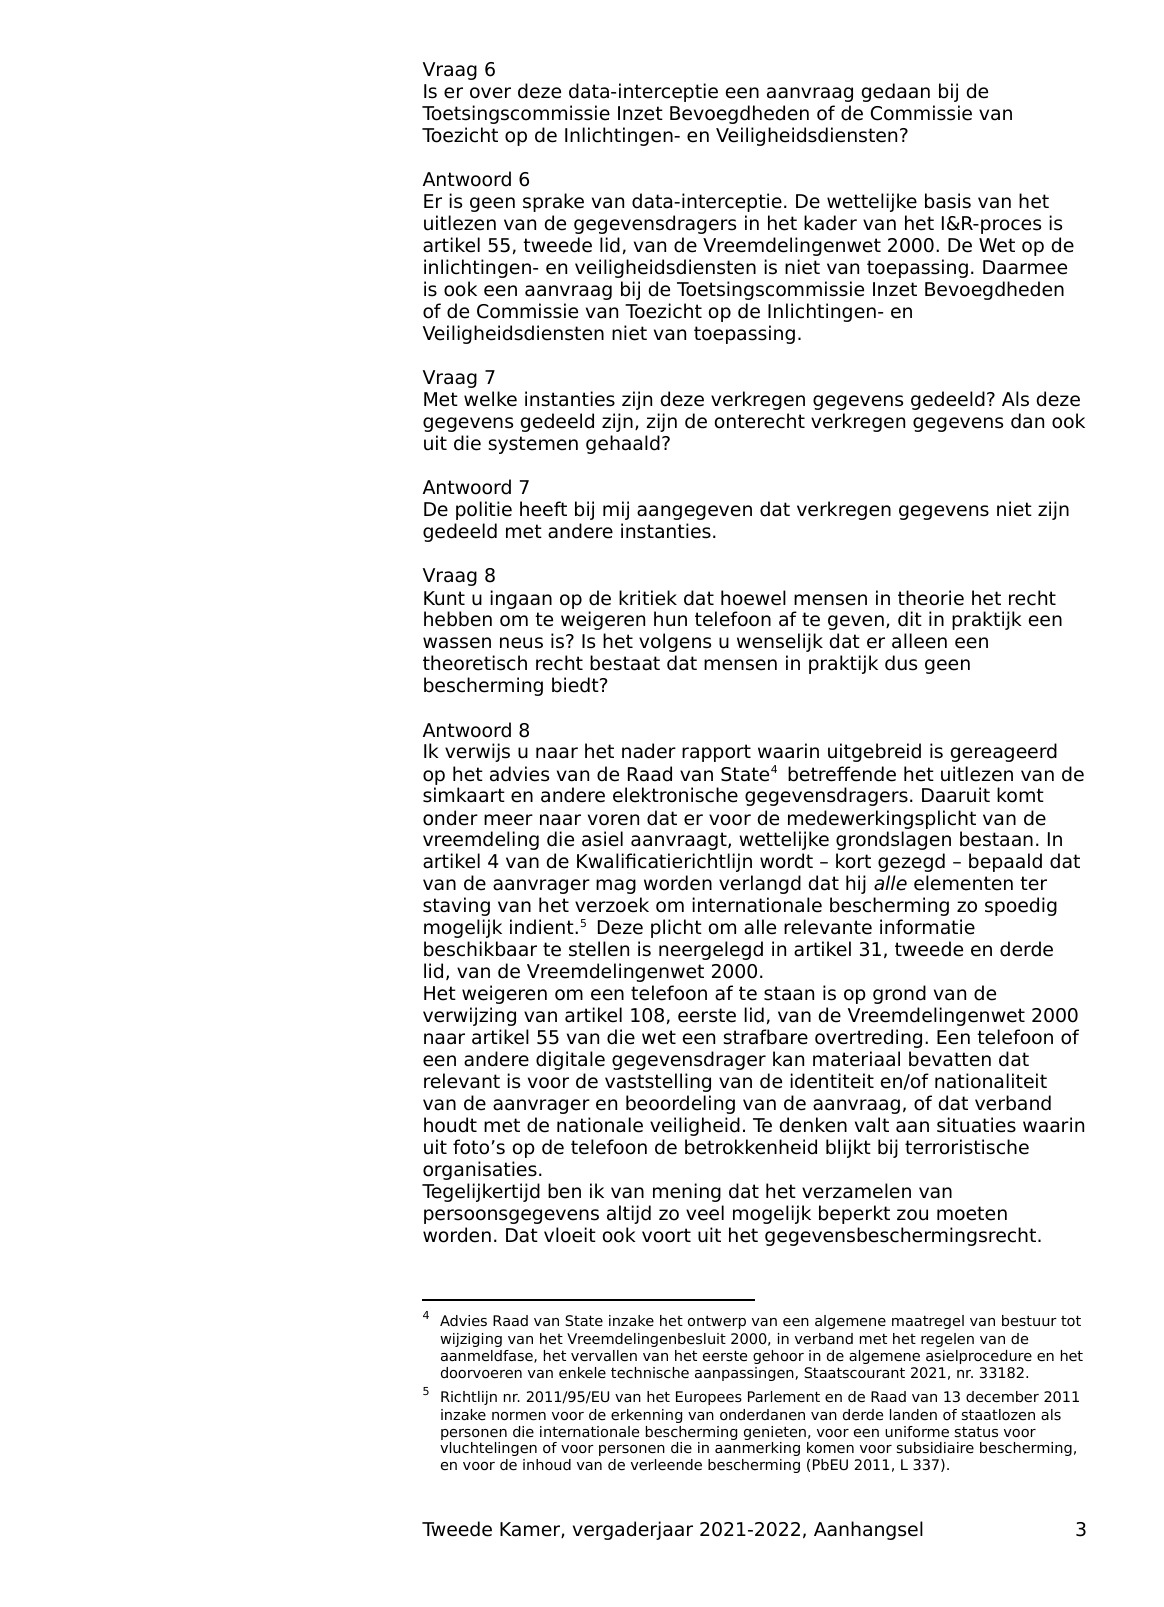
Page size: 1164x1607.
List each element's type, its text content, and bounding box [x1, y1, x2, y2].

text Er is geen sprake van data-interceptie. De wettelijke basis van het uitlezen van de gegevensdragers in het kader van het I&R-proces is artikel 55, tweede lid, van de Vreemdelingenwet 2000. De Wet op de inlichtingen- en veiligheidsdiensten is niet van toepassing. Daarmee is ook een aanvraag bij de Toetsingscommissie Inzet Bevoegdheden of de Commissie van Toezicht op de Inlichtingen- en Veiligheidsdiensten niet van toepassing. [422, 191, 1087, 345]
text Kunt u ingaan op de kritiek dat hoewel mensen in theorie het recht hebben om te weigeren hun telefoon af te geven, dit in praktijk een wassen neus is? Is het volgens u wenselijk dat er alleen een theoretisch recht bestaat dat mensen in praktijk dus geen bescherming biedt? [422, 587, 1087, 697]
text Ik verwijs u naar het nader rapport waarin uitgebreid is gereageerd op het advies van de Raad van State betreffende het uitlezen van de simkaart en andere elektronische gegevensdragers. Daaruit komt onder meer naar voren dat er voor de medewerkingsplicht van de vreemdeling die asiel aanvraagt, wettelijke grondslagen bestaan. In artikel 4 van de Kwalificatierichtlijn wordt – kort gezegd – bepaald dat van de aanvrager mag worden verlangd dat hij alle elementen ter staving van het verzoek om internationale bescherming zo spoedig mogelijk indient. Deze plicht om alle relevante informatie beschikbaar te stellen is neergelegd in artikel 31, tweede en derde lid, van de Vreemdelingenwet 2000. [422, 741, 1087, 983]
text Antwoord 6 [422, 169, 1087, 191]
text Advies Raad van State inzake het ontwerp van een algemene maatregel van bestuur tot wijziging van het Vreemdelingenbesluit 2000, in verband met het regelen van de aanmeldfase, het vervallen van het eerste gehoor in de algemene asielprocedure en het doorvoeren van enkele technische aanpassingen, Staatscourant 2021, nr. 33182. [422, 1309, 1087, 1382]
text Richtlijn nr. 2011/95/EU van het Europees Parlement en de Raad van 13 december 2011 inzake normen voor de erkenning van onderdanen van derde landen of staatlozen als personen die internationale bescherming genieten, voor een uniforme status voor vluchtelingen of voor personen die in aanmerking komen voor subsidiaire bescherming, en voor de inhoud van de verleende bescherming (PbEU 2011, L 337). [422, 1385, 1087, 1474]
text Antwoord 7 [422, 477, 1087, 499]
text Het weigeren om een telefoon af te staan is op grond van de verwijzing van artikel 108, eerste lid, van de Vreemdelingenwet 2000 naar artikel 55 van die wet een strafbare overtreding. Een telefoon of een andere digitale gegevensdrager kan materiaal bevatten dat relevant is voor de vaststelling van de identiteit en/of nationaliteit van de aanvrager en beoordeling van de aanvraag, of dat verband houdt met de nationale veiligheid. Te denken valt aan situaties waarin uit foto’s op de telefoon de betrokkenheid blijkt bij terroristische organisaties. [422, 983, 1087, 1181]
text Is er over deze data-interceptie een aanvraag gedaan bij de Toetsingscommissie Inzet Bevoegdheden of de Commissie van Toezicht op de Inlichtingen- en Veiligheidsdiensten? [422, 81, 1087, 147]
text De politie heeft bij mij aangegeven dat verkregen gegevens niet zijn gedeeld met andere instanties. [422, 499, 1087, 543]
text Tegelijkertijd ben ik van mening dat het verzamelen van persoonsgegevens altijd zo veel mogelijk beperkt zou moeten worden. Dat vloeit ook voort uit het gegevensbeschermingsrecht. [422, 1181, 1087, 1247]
text Vraag 7 [422, 367, 1087, 389]
text Vraag 6 [422, 59, 1087, 81]
text Met welke instanties zijn deze verkregen gegevens gedeeld? Als deze gegevens gedeeld zijn, zijn de onterecht verkregen gegevens dan ook uit die systemen gehaald? [422, 389, 1087, 455]
text Antwoord 8 [422, 719, 1087, 741]
text Vraag 8 [422, 565, 1087, 587]
